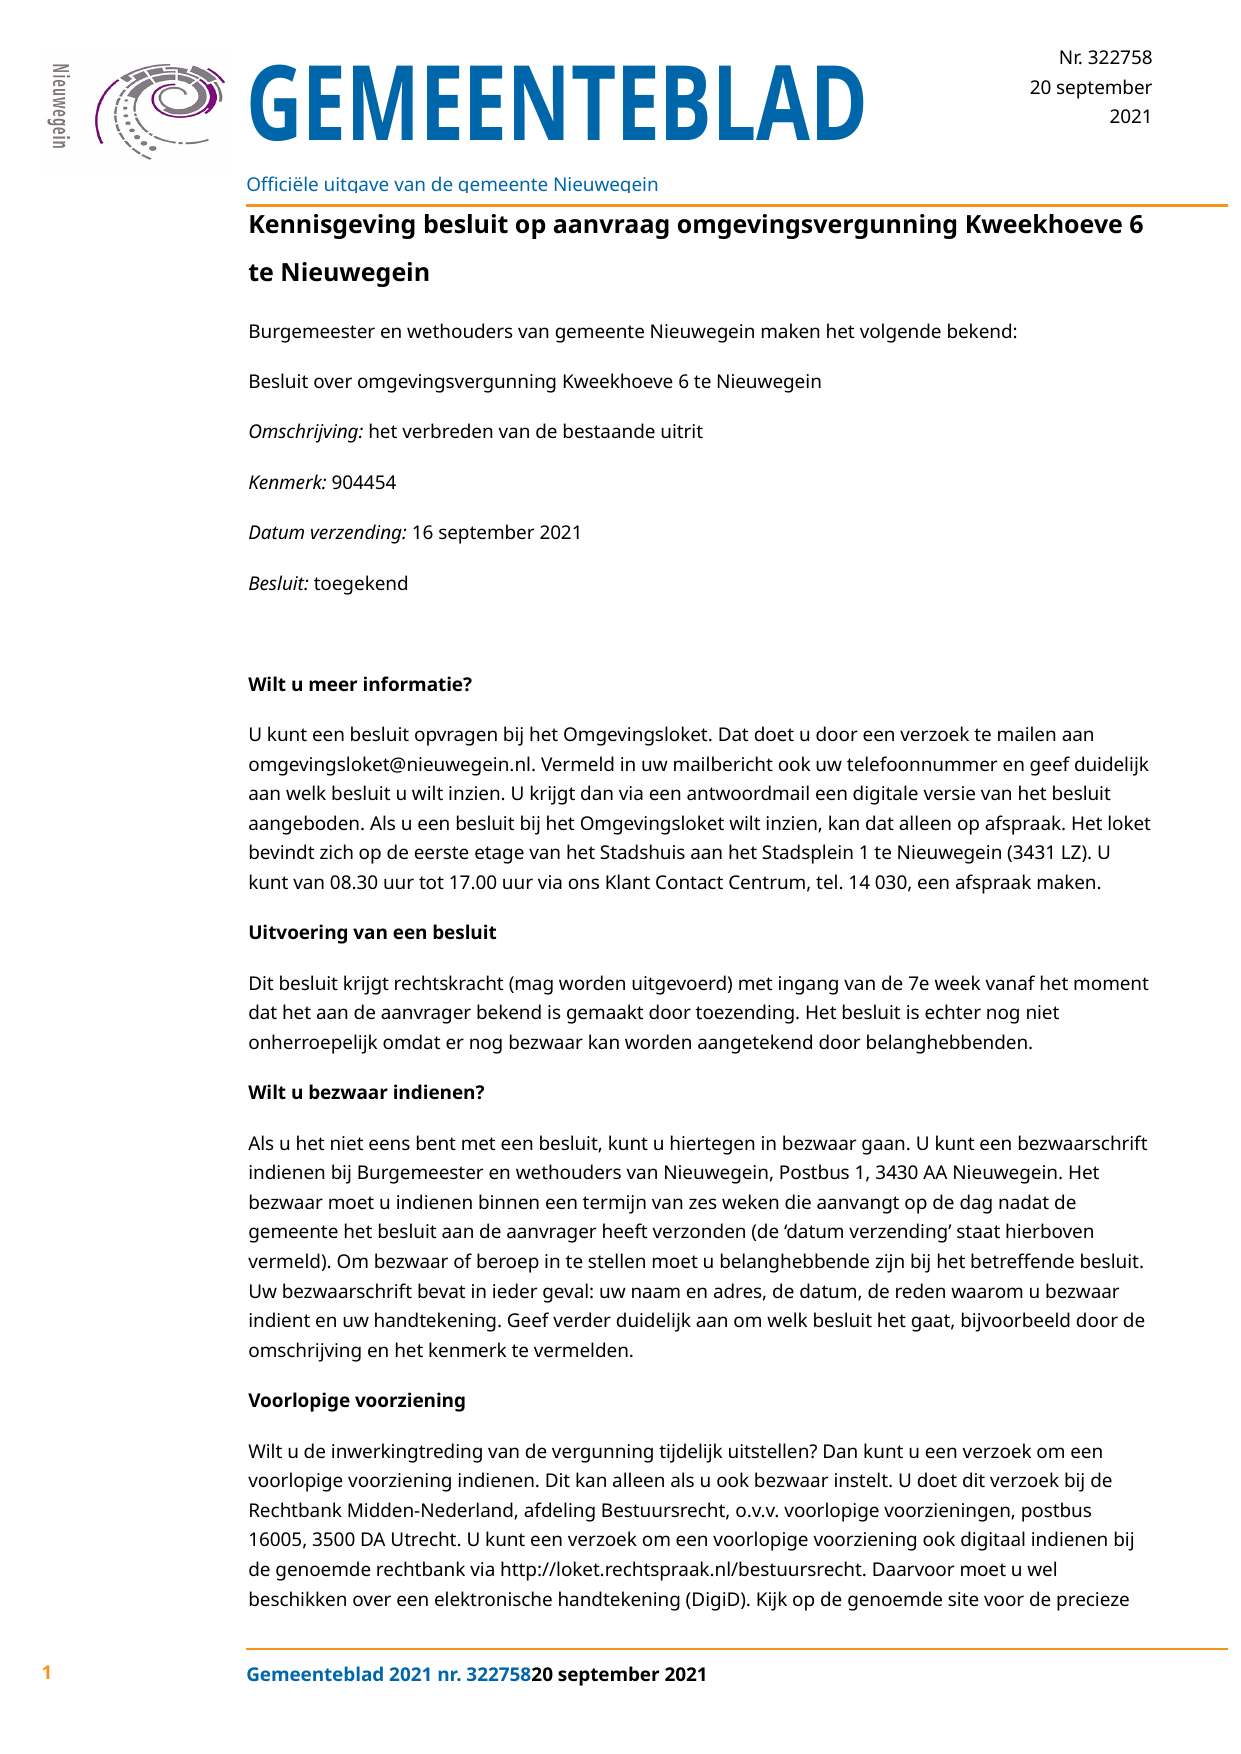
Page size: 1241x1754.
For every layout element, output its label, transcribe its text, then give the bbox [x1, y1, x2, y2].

text Burgemeester en wethouders van gemeente Nieuwegein maken het volgende bekend: [248, 318, 1152, 344]
text Als u het niet eens bent met een besluit, kunt u hiertegen in bezwaar gaan. U kunt een bezwaarschrift indienen bij Burgemeester en wethouders van Nieuwegein, Postbus 1, 3430 AA Nieuwegein. Het bezwaar moet u indienen binnen een termijn van zes weken die aanvangt op de dag nadat de gemeente het besluit aan de aanvrager heeft verzonden (de ‘datum verzending’ staat hierboven vermeld). Om bezwaar of beroep in te stellen moet u belanghebbende zijn bij het betreffende besluit. Uw bezwaarschrift bevat in ieder geval: uw naam en adres, de datum, de reden waarom u bezwaar indient en uw handtekening. Geef verder duidelijk aan om welk besluit het gaat, bijvoorbeeld door de omschrijving en het kenmerk te vermelden. [248, 1130, 1152, 1363]
text Omschrijving: het verbreden van de bestaande uitrit [248, 419, 1152, 444]
text Besluit: toegekend [248, 570, 1152, 596]
text Datum verzending: 16 september 2021 [248, 519, 1152, 545]
text Wilt u meer informatie? [248, 671, 1152, 697]
text Kennisgeving besluit op aanvraag omgevingsvergunning Kweekhoeve 6 te Nieuwegein [248, 207, 1152, 288]
text Dit besluit krijgt rechtskracht (mag worden uitgevoerd) met ingang van de 7e week vanaf het moment dat het aan de aanvrager bekend is gemaakt door toezending. Het besluit is echter nog niet onherroepelijk omdat er nog bezwaar kan worden aangetekend door belanghebbenden. [248, 970, 1152, 1055]
text Wilt u de inwerkingtreding van de vergunning tijdelijk uitstellen? Dan kunt u een verzoek om een voorlopige voorziening indienen. Dit kan alleen als u ook bezwaar instelt. U doet dit verzoek bij de Rechtbank Midden-Nederland, afdeling Bestuursrecht, o.v.v. voorlopige voorzieningen, postbus 16005, 3500 DA Utrecht. U kunt een verzoek om een voorlopige voorziening ook digitaal indienen bij de genoemde rechtbank via http://loket.rechtspraak.nl/bestuursrecht. Daarvoor moet u wel beschikken over een elektronische handtekening (DigiD). Kijk op de genoemde site voor de precieze [248, 1438, 1152, 1612]
text U kunt een besluit opvragen bij het Omgevingsloket. Dat doet u door een verzoek te mailen aan omgevingsloket@nieuwegein.nl. Vermeld in uw mailbericht ook uw telefoonnummer en geef duidelijk aan welk besluit u wilt inzien. U krijgt dan via een antwoordmail een digitale versie van het besluit aangeboden. Als u een besluit bij het Omgevingsloket wilt inzien, kan dat alleen op afspraak. Het loket bevindt zich op de eerste etage van het Stadshuis aan het Stadsplein 1 te Nieuwegein (3431 LZ). U kunt van 08.30 uur tot 17.00 uur via ons Klant Contact Centrum, tel. 14 030, een afspraak maken. [248, 721, 1152, 895]
text Wilt u bezwaar indienen? [248, 1079, 1152, 1105]
picture [41, 47, 231, 172]
text Uitvoering van een besluit [248, 919, 1152, 945]
text Besluit over omgevingsvergunning Kweekhoeve 6 te Nieuwegein [248, 368, 1152, 394]
text Kenmerk: 904454 [248, 469, 1152, 495]
text Voorlopige voorziening [248, 1387, 1152, 1413]
